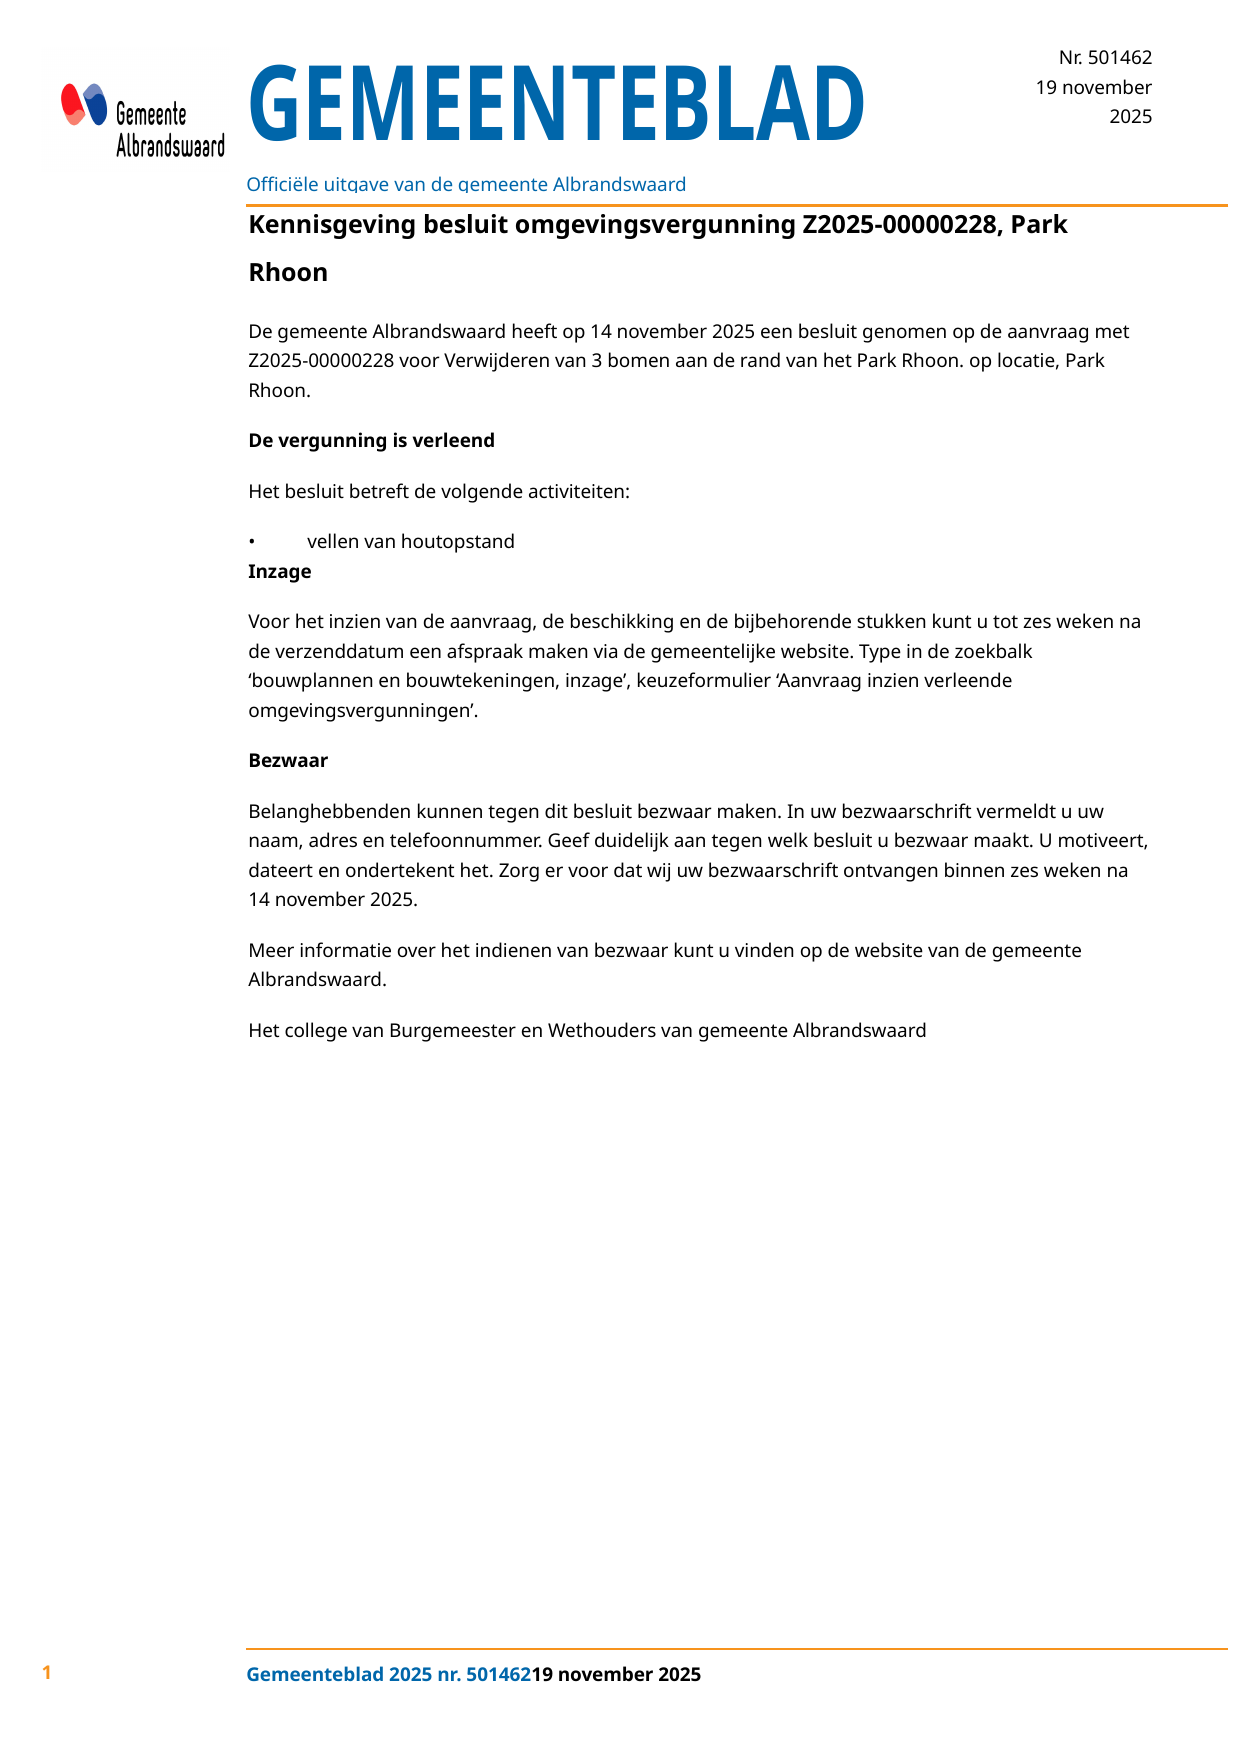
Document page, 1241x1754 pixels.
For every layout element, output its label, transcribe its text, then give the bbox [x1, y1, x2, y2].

list vellen van houtopstand [248, 528, 1152, 554]
text Belanghebbenden kunnen tegen dit besluit bezwaar maken. In uw bezwaarschrift vermeldt u uw naam, adres en telefoonnummer. Geef duidelijk aan tegen welk besluit u bezwaar maakt. U motiveert, dateert en ondertekent het. Zorg er voor dat wij uw bezwaarschrift ontvangen binnen zes weken na 14 november 2025. [248, 798, 1152, 912]
text De vergunning is verleend [248, 427, 1152, 453]
text De gemeente Albrandswaard heeft op 14 november 2025 een besluit genomen op de aanvraag met Z2025-00000228 voor Verwijderen van 3 bomen aan de rand van het Park Rhoon. op locatie, Park Rhoon. [248, 318, 1152, 403]
text Het besluit betreft de volgende activiteiten: [248, 478, 1152, 504]
picture [41, 47, 231, 172]
text Bezwaar [248, 747, 1152, 773]
text Het college van Burgemeester en Wethouders van gemeente Albrandswaard [248, 1017, 1152, 1043]
text Kennisgeving besluit omgevingsvergunning Z2025-00000228, Park Rhoon [248, 207, 1152, 288]
text Meer informatie over het indienen van bezwaar kunt u vinden op de website van de gemeente Albrandswaard. [248, 937, 1152, 992]
text Voor het inzien van de aanvraag, de beschikking en de bijbehorende stukken kunt u tot zes weken na de verzenddatum een afspraak maken via de gemeentelijke website. Type in de zoekbalk ‘bouwplannen en bouwtekeningen, inzage’, keuzeformulier ‘Aanvraag inzien verleende omgevingsvergunningen’. [248, 608, 1152, 723]
text Inzage [248, 558, 1152, 584]
